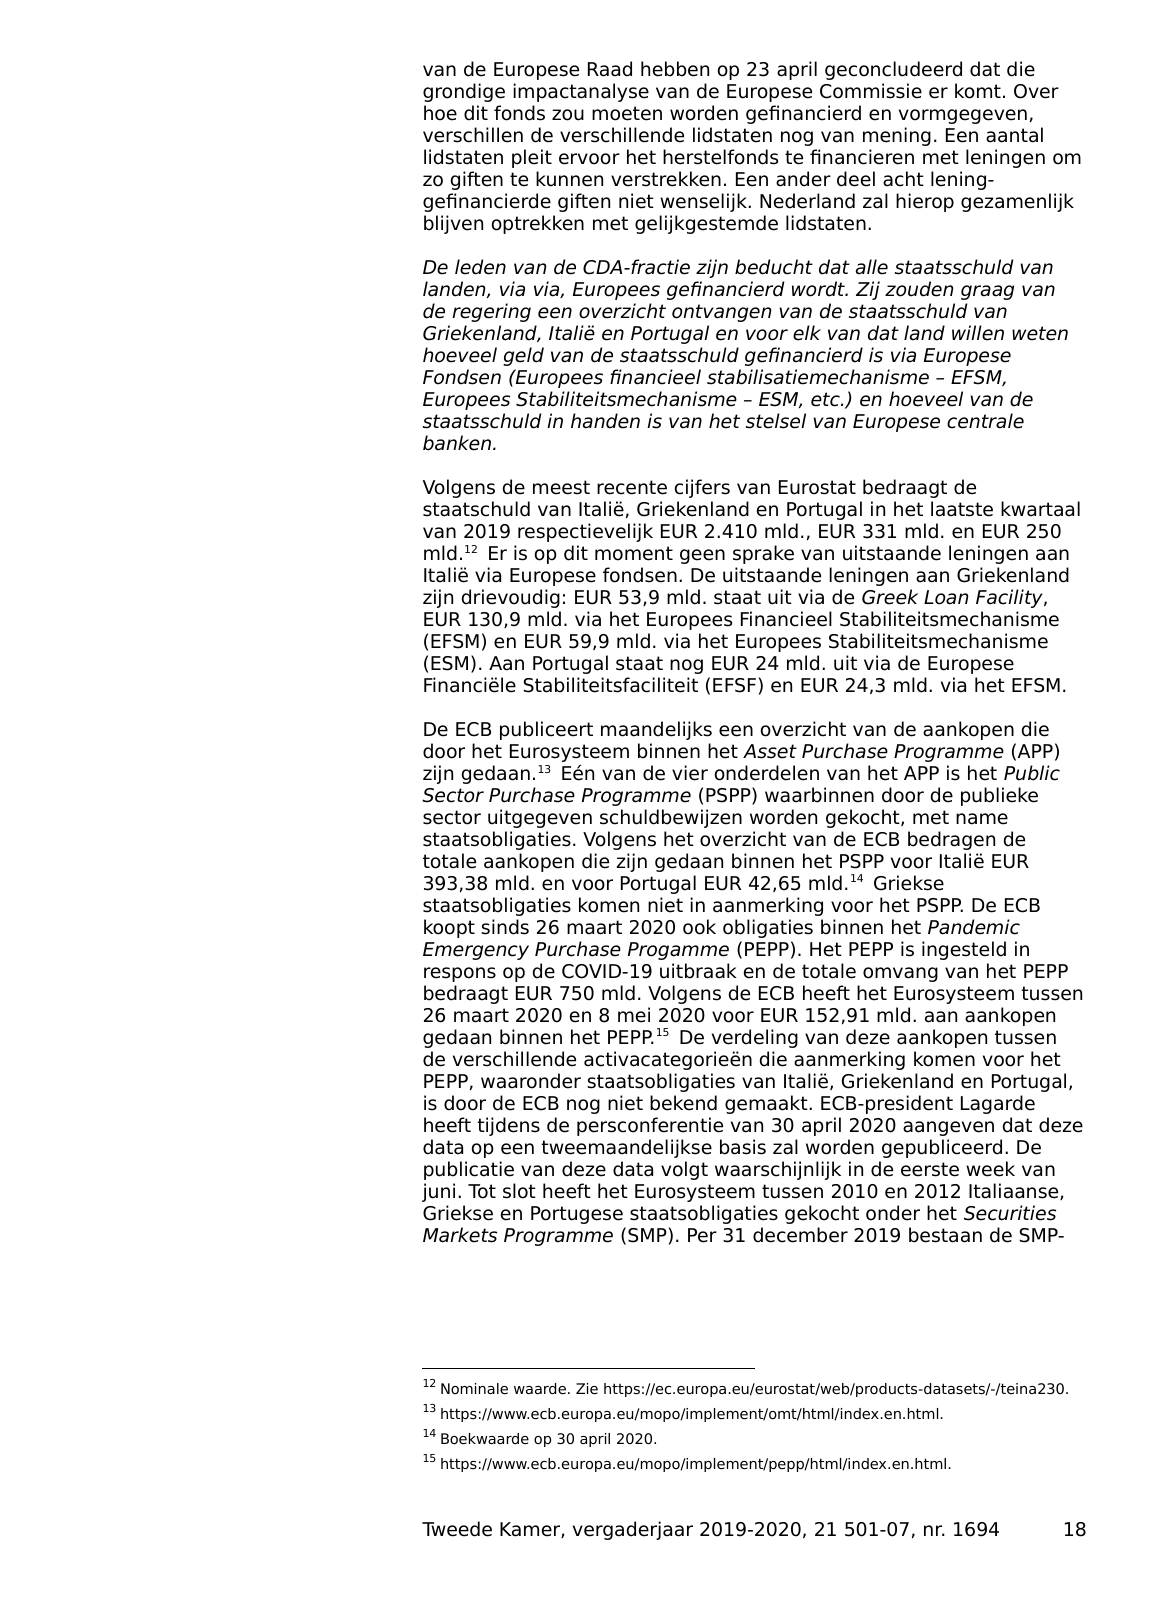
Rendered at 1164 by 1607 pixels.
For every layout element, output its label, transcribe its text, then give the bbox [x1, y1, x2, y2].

text Volgens de meest recente cijfers van Eurostat bedraagt de staatschuld van Italië, Griekenland en Portugal in het laatste kwartaal van 2019 respectievelijk EUR 2.410 mld., EUR 331 mld. en EUR 250 mld. Er is op dit moment geen sprake van uitstaande leningen aan Italië via Europese fondsen. De uitstaande leningen aan Griekenland zijn drievoudig: EUR 53,9 mld. staat uit via de Greek Loan Facility, EUR 130,9 mld. via het Europees Financieel Stabiliteitsmechanisme (EFSM) en EUR 59,9 mld. via het Europees Stabiliteitsmechanisme (ESM). Aan Portugal staat nog EUR 24 mld. uit via de Europese Financiële Stabiliteitsfaciliteit (EFSF) en EUR 24,3 mld. via het EFSM. [422, 477, 1087, 697]
text Nominale waarde. Zie https://ec.europa.eu/eurostat/web/products-datasets/-/teina230. [422, 1377, 1087, 1399]
text De ECB publiceert maandelijks een overzicht van de aankopen die door het Eurosysteem binnen het Asset Purchase Programme (APP) zijn gedaan. Eén van de vier onderdelen van het APP is het Public Sector Purchase Programme (PSPP) waarbinnen door de publieke sector uitgegeven schuldbewijzen worden gekocht, met name staatsobligaties. Volgens het overzicht van de ECB bedragen de totale aankopen die zijn gedaan binnen het PSPP voor Italië EUR 393,38 mld. en voor Portugal EUR 42,65 mld. Griekse staatsobligaties komen niet in aanmerking voor het PSPP. De ECB koopt sinds 26 maart 2020 ook obligaties binnen het Pandemic Emergency Purchase Progamme (PEPP). Het PEPP is ingesteld in respons op de COVID-19 uitbraak en de totale omvang van het PEPP bedraagt EUR 750 mld. Volgens de ECB heeft het Eurosysteem tussen 26 maart 2020 en 8 mei 2020 voor EUR 152,91 mld. aan aankopen gedaan binnen het PEPP. De verdeling van deze aankopen tussen de verschillende activacategorieën die aanmerking komen voor het PEPP, waaronder staatsobligaties van Italië, Griekenland en Portugal, is door de ECB nog niet bekend gemaakt. ECB-president Lagarde heeft tijdens de persconferentie van 30 april 2020 aangeven dat deze data op een tweemaandelijkse basis zal worden gepubliceerd. De publicatie van deze data volgt waarschijnlijk in de eerste week van juni. Tot slot heeft het Eurosysteem tussen 2010 en 2012 Italiaanse, Griekse en Portugese staatsobligaties gekocht onder het Securities Markets Programme (SMP). Per 31 december 2019 bestaan de SMP- [422, 719, 1087, 1247]
text Boekwaarde op 30 april 2020. [422, 1427, 1087, 1449]
text van de Europese Raad hebben op 23 april geconcludeerd dat die grondige impactanalyse van de Europese Commissie er komt. Over hoe dit fonds zou moeten worden gefinancierd en vormgegeven, verschillen de verschillende lidstaten nog van mening. Een aantal lidstaten pleit ervoor het herstelfonds te financieren met leningen om zo giften te kunnen verstrekken. Een ander deel acht lening-gefinancierde giften niet wenselijk. Nederland zal hierop gezamenlijk blijven optrekken met gelijkgestemde lidstaten. [422, 59, 1087, 235]
text De leden van de CDA-fractie zijn beducht dat alle staatsschuld van landen, via via, Europees gefinancierd wordt. Zij zouden graag van de regering een overzicht ontvangen van de staatsschuld van Griekenland, Italië en Portugal en voor elk van dat land willen weten hoeveel geld van de staatsschuld gefinancierd is via Europese Fondsen (Europees financieel stabilisatiemechanisme – EFSM, Europees Stabiliteitsmechanisme – ESM, etc.) en hoeveel van de staatsschuld in handen is van het stelsel van Europese centrale banken. [422, 257, 1087, 455]
text https://www.ecb.europa.eu/mopo/implement/omt/html/index.en.html. [422, 1402, 1087, 1424]
text https://www.ecb.europa.eu/mopo/implement/pepp/html/index.en.html. [422, 1452, 1087, 1474]
